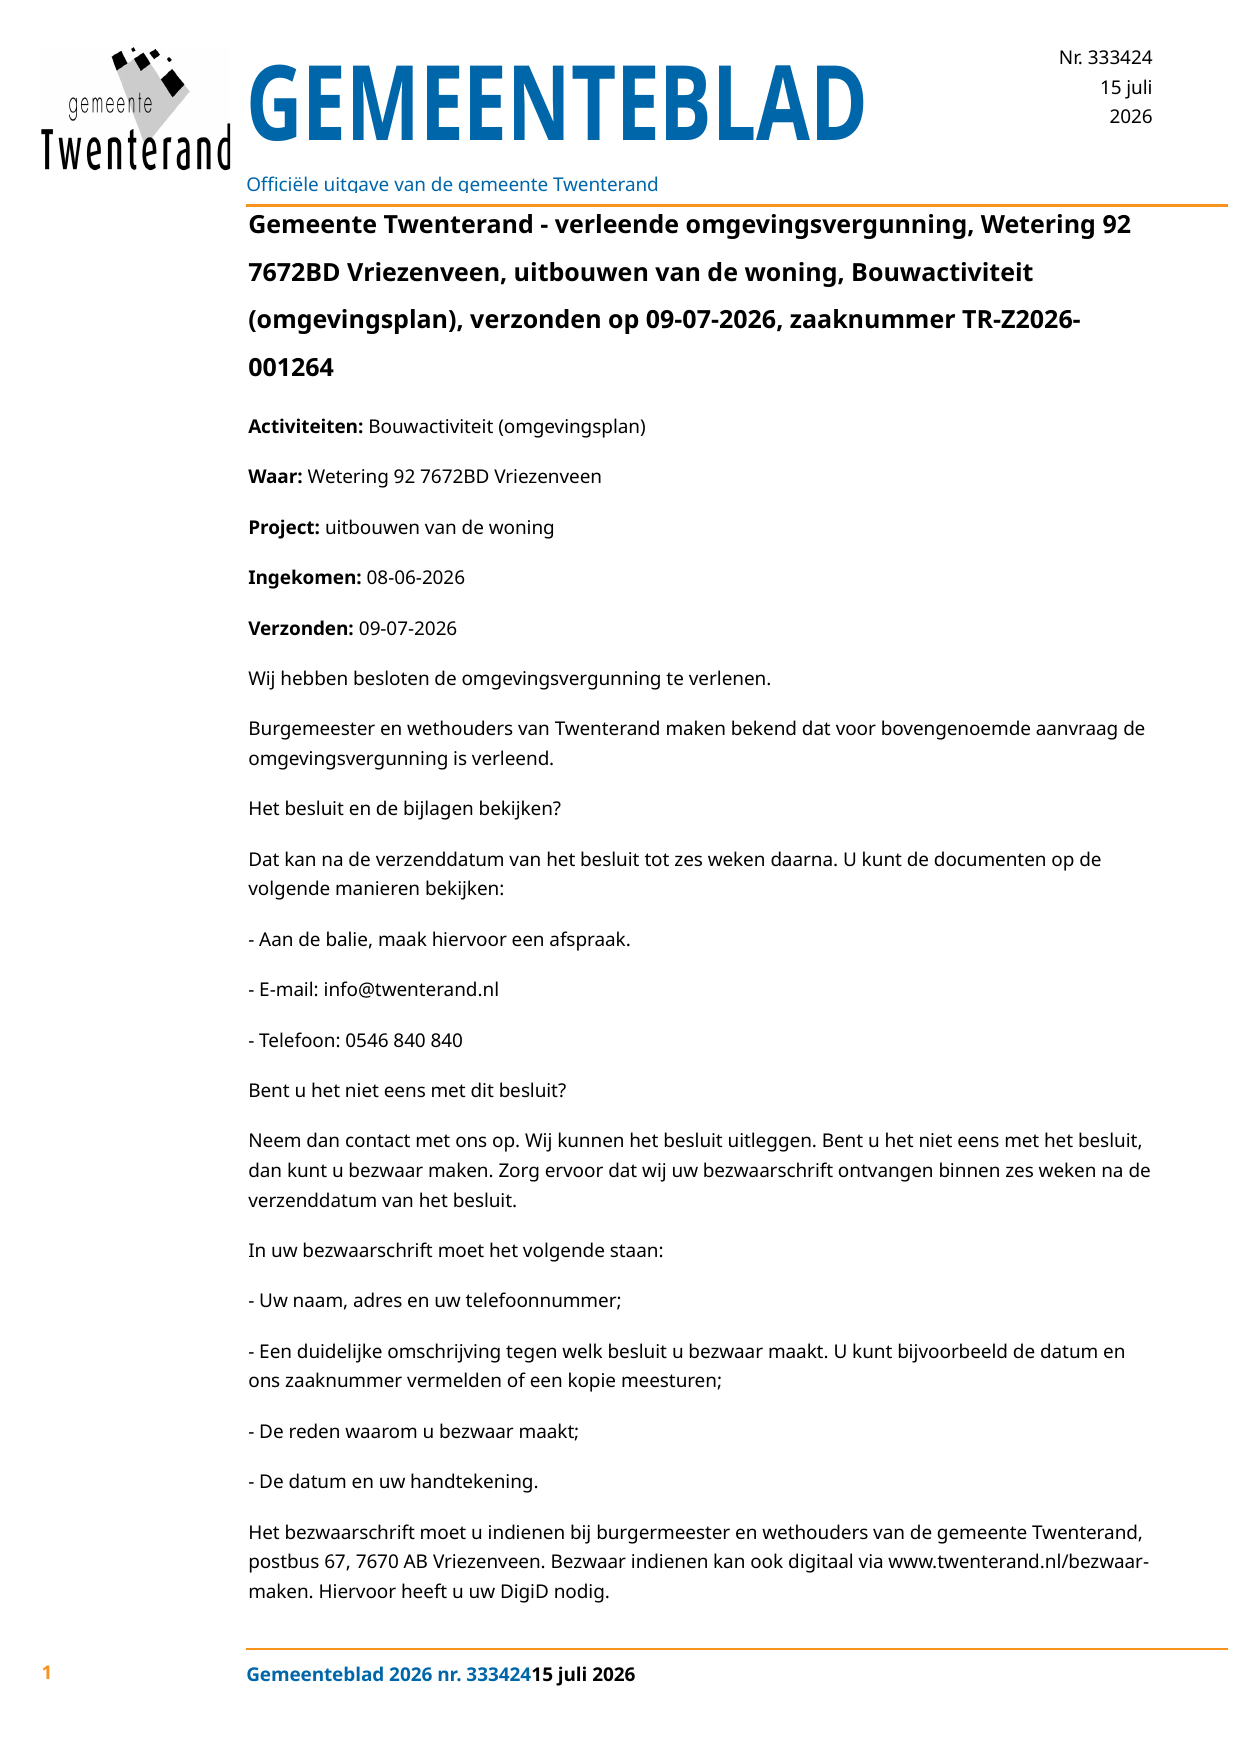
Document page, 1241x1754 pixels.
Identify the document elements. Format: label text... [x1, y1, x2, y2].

text - Uw naam, adres en uw telefoonnummer; [248, 1288, 1152, 1313]
text Het bezwaarschrift moet u indienen bij burgermeester en wethouders van de gemeente Twenterand, postbus 67, 7670 AB Vriezenveen. Bezwaar indienen kan ook digitaal via www.twenterand.nl/bezwaar-maken. Hiervoor heeft u uw DigiD nodig. [248, 1519, 1152, 1604]
text Neem dan contact met ons op. Wij kunnen het besluit uitleggen. Bent u het niet eens met het besluit, dan kunt u bezwaar maken. Zorg ervoor dat wij uw bezwaarschrift ontvangen binnen zes weken na de verzenddatum van het besluit. [248, 1128, 1152, 1213]
text Dat kan na de verzenddatum van het besluit tot zes weken daarna. U kunt de documenten op de volgende manieren bekijken: [248, 846, 1152, 901]
text Gemeente Twenterand - verleende omgevingsvergunning, Wetering 92 7672BD Vriezenveen, uitbouwen van de woning, Bouwactiviteit (omgevingsplan), verzonden op 09-07-2026, zaaknummer TR-Z2026-001264 [248, 207, 1152, 384]
text - Telefoon: 0546 840 840 [248, 1027, 1152, 1053]
text Activiteiten: Bouwactiviteit (omgevingsplan) [248, 413, 1152, 439]
text Ingekomen: 08-06-2026 [248, 564, 1152, 590]
text Het besluit en de bijlagen bekijken? [248, 796, 1152, 821]
text - Een duidelijke omschrijving tegen welk besluit u bezwaar maakt. U kunt bijvoorbeeld de datum en ons zaaknummer vermelden of een kopie meesturen; [248, 1338, 1152, 1393]
text - E-mail: info@twenterand.nl [248, 976, 1152, 1002]
text In uw bezwaarschrift moet het volgende staan: [248, 1237, 1152, 1263]
text Verzonden: 09-07-2026 [248, 615, 1152, 641]
text Bent u het niet eens met dit besluit? [248, 1077, 1152, 1103]
text Wij hebben besloten de omgevingsvergunning te verlenen. [248, 665, 1152, 691]
text Project: uitbouwen van de woning [248, 514, 1152, 540]
text - De reden waarom u bezwaar maakt; [248, 1418, 1152, 1444]
text - De datum en uw handtekening. [248, 1468, 1152, 1494]
text Waar: Wetering 92 7672BD Vriezenveen [248, 463, 1152, 489]
text Burgemeester en wethouders van Twenterand maken bekend dat voor bovengenoemde aanvraag de omgevingsvergunning is verleend. [248, 716, 1152, 771]
picture [41, 47, 231, 172]
text - Aan de balie, maak hiervoor een afspraak. [248, 926, 1152, 952]
